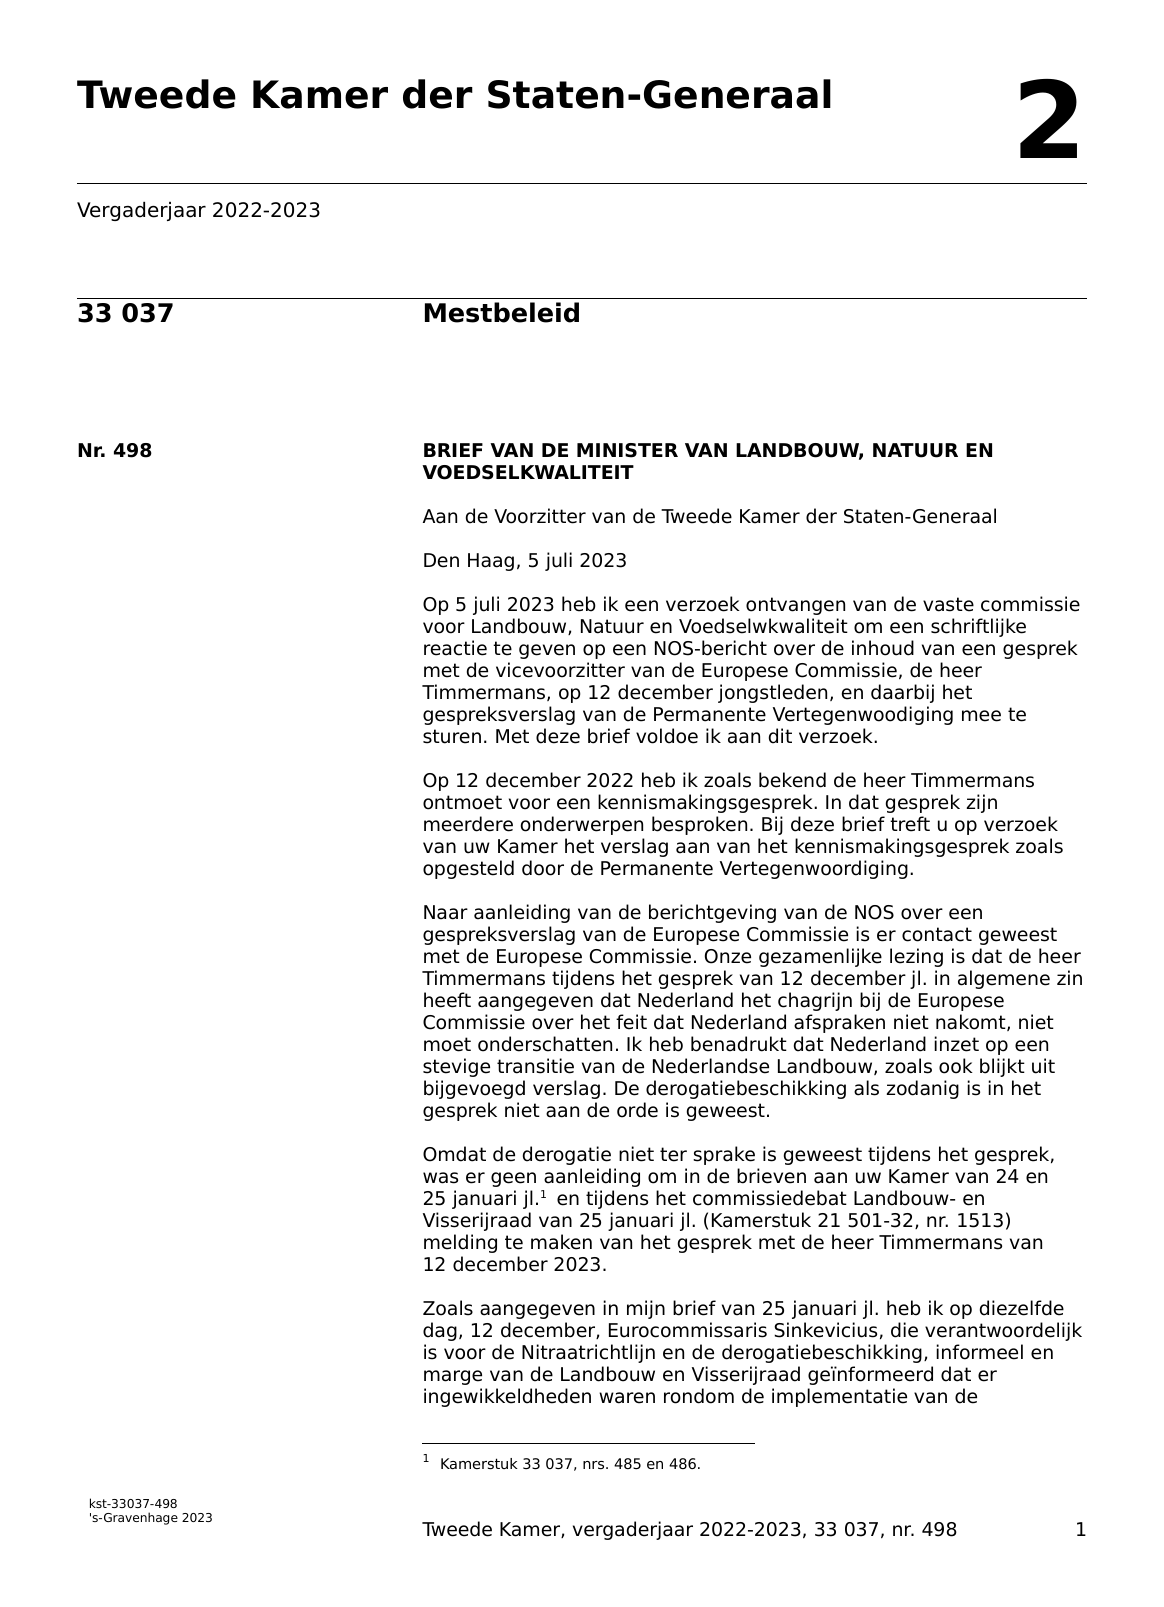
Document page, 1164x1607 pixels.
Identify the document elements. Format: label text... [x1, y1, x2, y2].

text Kamerstuk 33 037, nrs. 485 en 486. [422, 1452, 1087, 1474]
table_cell Vergaderjaar 2022-2023 [77, 184, 1087, 298]
text Omdat de derogatie niet ter sprake is geweest tijdens het gesprek, was er geen aanleiding om in de brieven aan uw Kamer van 24 en 25 januari jl. en tijdens het commissiedebat Landbouw- en Visserijraad van 25 januari jl. (Kamerstuk 21 501-32, nr. 1513) melding te maken van het gesprek met de heer Timmermans van 12 december 2023. [422, 1144, 1087, 1276]
text kst-33037-498 [88, 1497, 323, 1511]
text 's-Gravenhage 2023 [88, 1511, 323, 1525]
table_header Tweede Kamer der Staten-Generaal [77, 59, 886, 183]
text Op 5 juli 2023 heb ik een verzoek ontvangen van de vaste commissie voor Landbouw, Natuur en Voedselwkwaliteit om een schriftlijke reactie te geven op een NOS-bericht over de inhoud van een gesprek met de vicevoorzitter van de Europese Commissie, de heer Timmermans, op 12 december jongstleden, en daarbij het gespreksverslag van de Permanente Vertegenwoodiging mee te sturen. Met deze brief voldoe ik aan dit verzoek. [422, 594, 1087, 748]
subtitle 33 037 Mestbeleid [77, 299, 1087, 329]
text Zoals aangegeven in mijn brief van 25 januari jl. heb ik op diezelfde dag, 12 december, Eurocommissaris Sinkevicius, die verantwoordelijk is voor de Nitraatrichtlijn en de derogatiebeschikking, informeel en marge van de Landbouw en Visserijraad geïnformeerd dat er ingewikkeldheden waren rondom de implementatie van de [422, 1298, 1087, 1408]
table_header 2 [886, 59, 1087, 183]
text Den Haag, 5 juli 2023 [422, 550, 1087, 572]
text Aan de Voorzitter van de Tweede Kamer der Staten-Generaal [422, 506, 1087, 528]
text Op 12 december 2022 heb ik zoals bekend de heer Timmermans ontmoet voor een kennismakingsgesprek. In dat gesprek zijn meerdere onderwerpen besproken. Bij deze brief treft u op verzoek van uw Kamer het verslag aan van het kennismakingsgesprek zoals opgesteld door de Permanente Vertegenwoordiging. [422, 770, 1087, 880]
text Naar aanleiding van de berichtgeving van de NOS over een gespreksverslag van de Europese Commissie is er contact geweest met de Europese Commissie. Onze gezamenlijke lezing is dat de heer Timmermans tijdens het gesprek van 12 december jl. in algemene zin heeft aangegeven dat Nederland het chagrijn bij de Europese Commissie over het feit dat Nederland afspraken niet nakomt, niet moet onderschatten. Ik heb benadrukt dat Nederland inzet op een stevige transitie van de Nederlandse Landbouw, zoals ook blijkt uit bijgevoegd verslag. De derogatiebeschikking als zodanig is in het gesprek niet aan de orde is geweest. [422, 902, 1087, 1122]
subtitle Nr. 498 BRIEF VAN DE MINISTER VAN LANDBOUW, NATUUR EN VOEDSELKWALITEIT [77, 440, 1087, 484]
